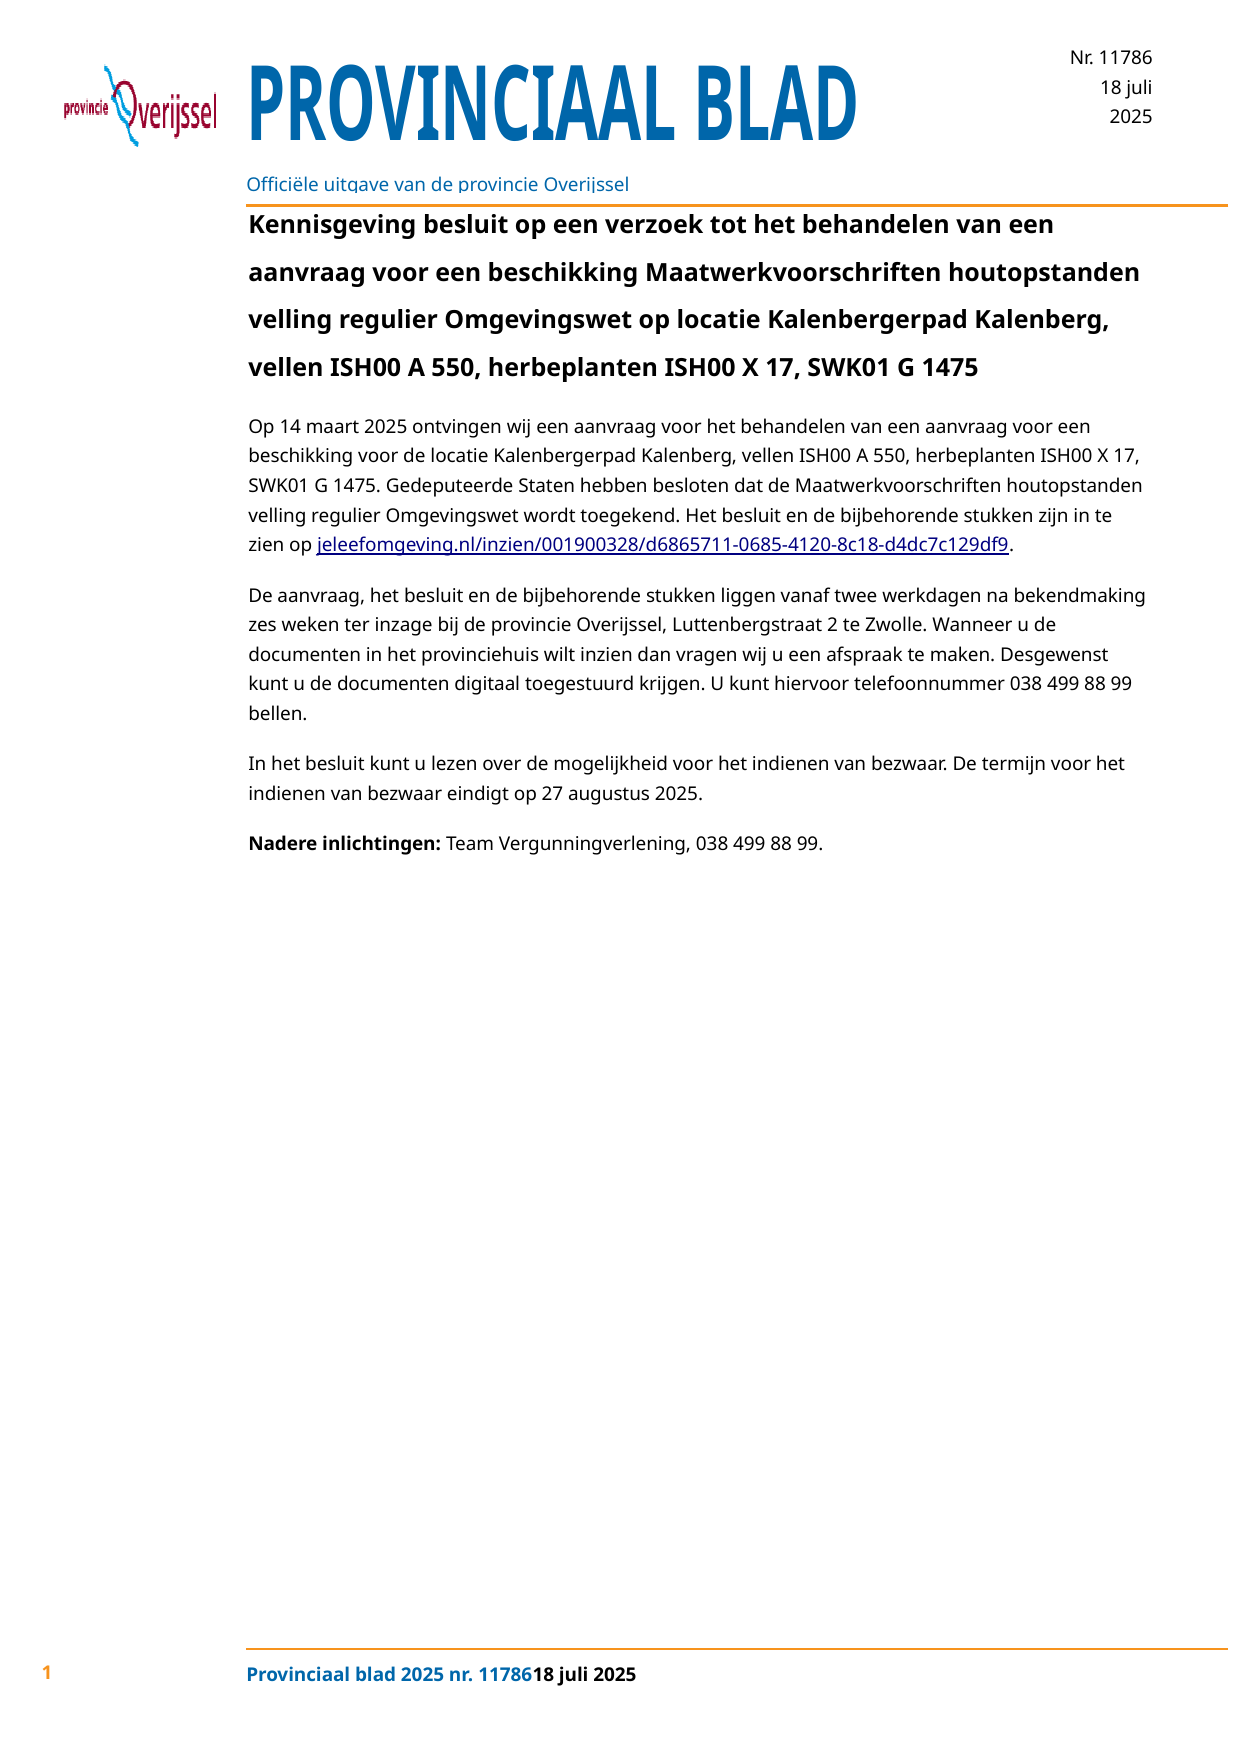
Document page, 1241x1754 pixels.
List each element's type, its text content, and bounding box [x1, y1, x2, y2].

picture [41, 47, 231, 172]
text In het besluit kunt u lezen over de mogelijkheid voor het indienen van bezwaar. De termijn voor het indienen van bezwaar eindigt op 27 augustus 2025. [248, 751, 1152, 806]
text Kennisgeving besluit op een verzoek tot het behandelen van een aanvraag voor een beschikking Maatwerkvoorschriften houtopstanden velling regulier Omgevingswet op locatie Kalenbergerpad Kalenberg, vellen ISH00 A 550, herbeplanten ISH00 X 17, SWK01 G 1475 [248, 207, 1152, 384]
text Op 14 maart 2025 ontvingen wij een aanvraag voor het behandelen van een aanvraag voor een beschikking voor de locatie Kalenbergerpad Kalenberg, vellen ISH00 A 550, herbeplanten ISH00 X 17, SWK01 G 1475. Gedeputeerde Staten hebben besloten dat de Maatwerkvoorschriften houtopstanden velling regulier Omgevingswet wordt toegekend. Het besluit en de bijbehorende stukken zijn in te zien op jeleefomgeving.nl/inzien/001900328/d6865711-0685-4120-8c18-d4dc7c129df9. [248, 413, 1152, 557]
text Nadere inlichtingen: Team Vergunningverlening, 038 499 88 99. [248, 831, 1152, 856]
text De aanvraag, het besluit en de bijbehorende stukken liggen vanaf twee werkdagen na bekendmaking zes weken ter inzage bij de provincie Overijssel, Luttenbergstraat 2 te Zwolle. Wanneer u de documenten in het provinciehuis wilt inzien dan vragen wij u een afspraak te maken. Desgewenst kunt u de documenten digitaal toegestuurd krijgen. U kunt hiervoor telefoonnummer 038 499 88 99 bellen. [248, 582, 1152, 726]
